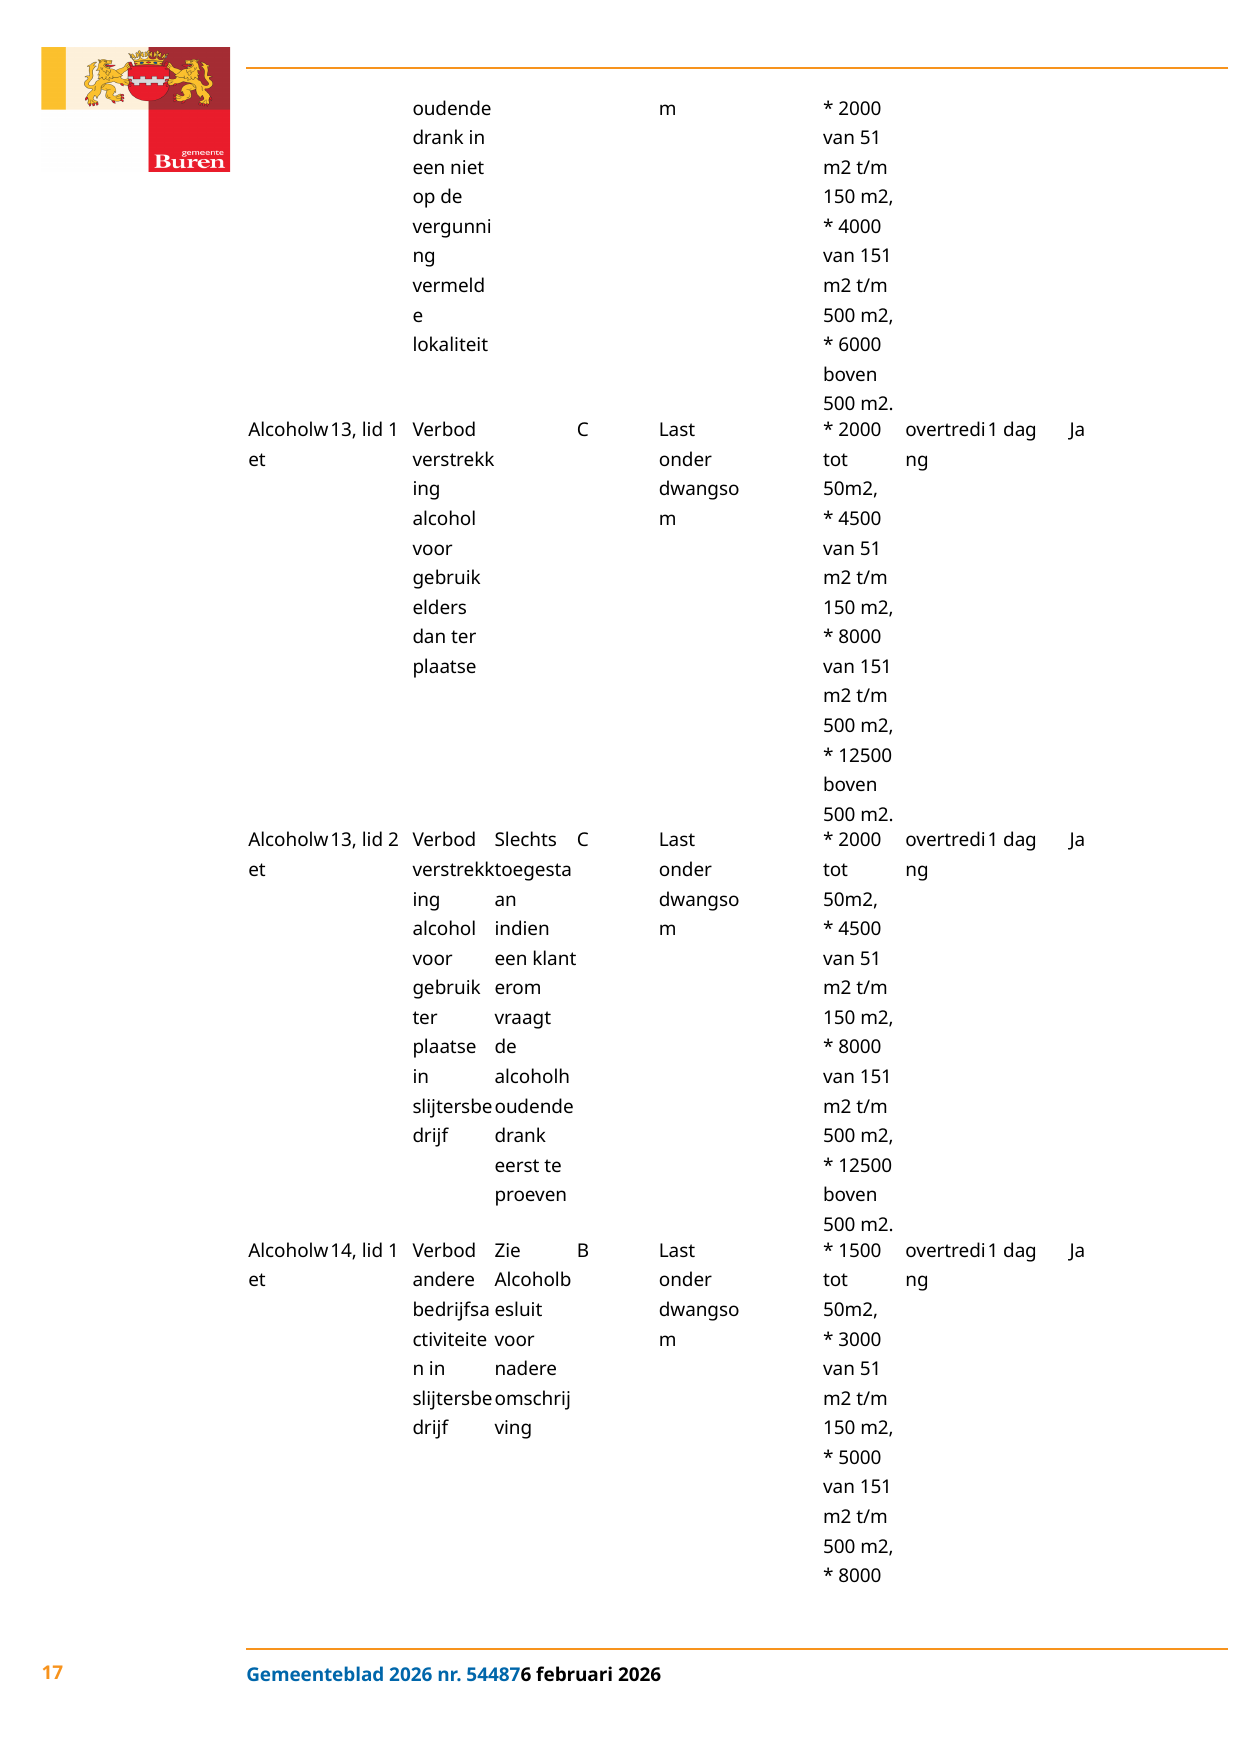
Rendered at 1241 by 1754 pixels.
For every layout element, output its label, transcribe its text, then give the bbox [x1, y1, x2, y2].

table_cell overtreding [905, 1237, 987, 1588]
table_cell overtreding [905, 416, 987, 827]
table_cell [987, 95, 1069, 416]
table_cell Last onder dwangsom [659, 1237, 741, 1588]
table_cell B [577, 1237, 659, 1588]
table_cell Verbod verstrekking alcohol voor gebruik elders dan ter plaatse [412, 416, 494, 827]
table_cell [741, 95, 823, 416]
table_cell Ja [1069, 827, 1152, 1237]
table_cell 14, lid 1 [330, 1237, 412, 1588]
table_cell 1 dag [987, 1237, 1069, 1588]
table_cell * 2000 van 51 m2 t/m 150 m2, * 4000 van 151 m2 t/m 500 m2, * 6000 boven 500 m2. [823, 95, 905, 416]
table_cell [741, 416, 823, 827]
table_cell [1069, 95, 1152, 416]
table_cell oudende drank in een niet op de vergunning vermelde lokaliteit [412, 95, 494, 416]
picture [41, 47, 231, 172]
table_cell Ja [1069, 416, 1152, 827]
table_cell 1 dag [987, 416, 1069, 827]
table_cell * 2000 tot 50m2, * 4500 van 51 m2 t/m 150 m2, * 8000 van 151 m2 t/m 500 m2, * 12500 boven 500 m2. [823, 416, 905, 827]
table_cell Last onder dwangsom [659, 827, 741, 1237]
table_cell Ja [1069, 1237, 1152, 1588]
table_cell C [577, 827, 659, 1237]
table_cell [741, 1237, 823, 1588]
table_cell Alcoholwet [248, 827, 330, 1237]
table_cell Zie Alcoholbesluit voor nadere omschrijving [494, 1237, 577, 1588]
table_cell Slechts toegestaan indien een klant erom vraagt de alcoholhoudende drank eerst te proeven [494, 827, 577, 1237]
table_cell m [659, 95, 741, 416]
table_cell Verbod andere bedrijfsactiviteiten in slijtersbedrijf [412, 1237, 494, 1588]
table_cell [494, 416, 577, 827]
table_cell [248, 95, 330, 416]
table_cell [577, 95, 659, 416]
table_cell [330, 95, 412, 416]
table_cell Verbod verstrekking alcohol voor gebruik ter plaatse in slijtersbedrijf [412, 827, 494, 1237]
table_cell [494, 95, 577, 416]
table_cell Alcoholwet [248, 1237, 330, 1588]
table_cell * 2000 tot 50m2, * 4500 van 51 m2 t/m 150 m2, * 8000 van 151 m2 t/m 500 m2, * 12500 boven 500 m2. [823, 827, 905, 1237]
table_cell 13, lid 1 [330, 416, 412, 827]
table_cell * 1500 tot 50m2, * 3000 van 51 m2 t/m 150 m2, * 5000 van 151 m2 t/m 500 m2, * 8000 [823, 1237, 905, 1588]
table_cell Last onder dwangsom [659, 416, 741, 827]
table_cell C [577, 416, 659, 827]
table_cell 1 dag [987, 827, 1069, 1237]
table_cell [741, 827, 823, 1237]
table_cell overtreding [905, 827, 987, 1237]
table_cell [905, 95, 987, 416]
table_cell Alcoholwet [248, 416, 330, 827]
table_cell 13, lid 2 [330, 827, 412, 1237]
